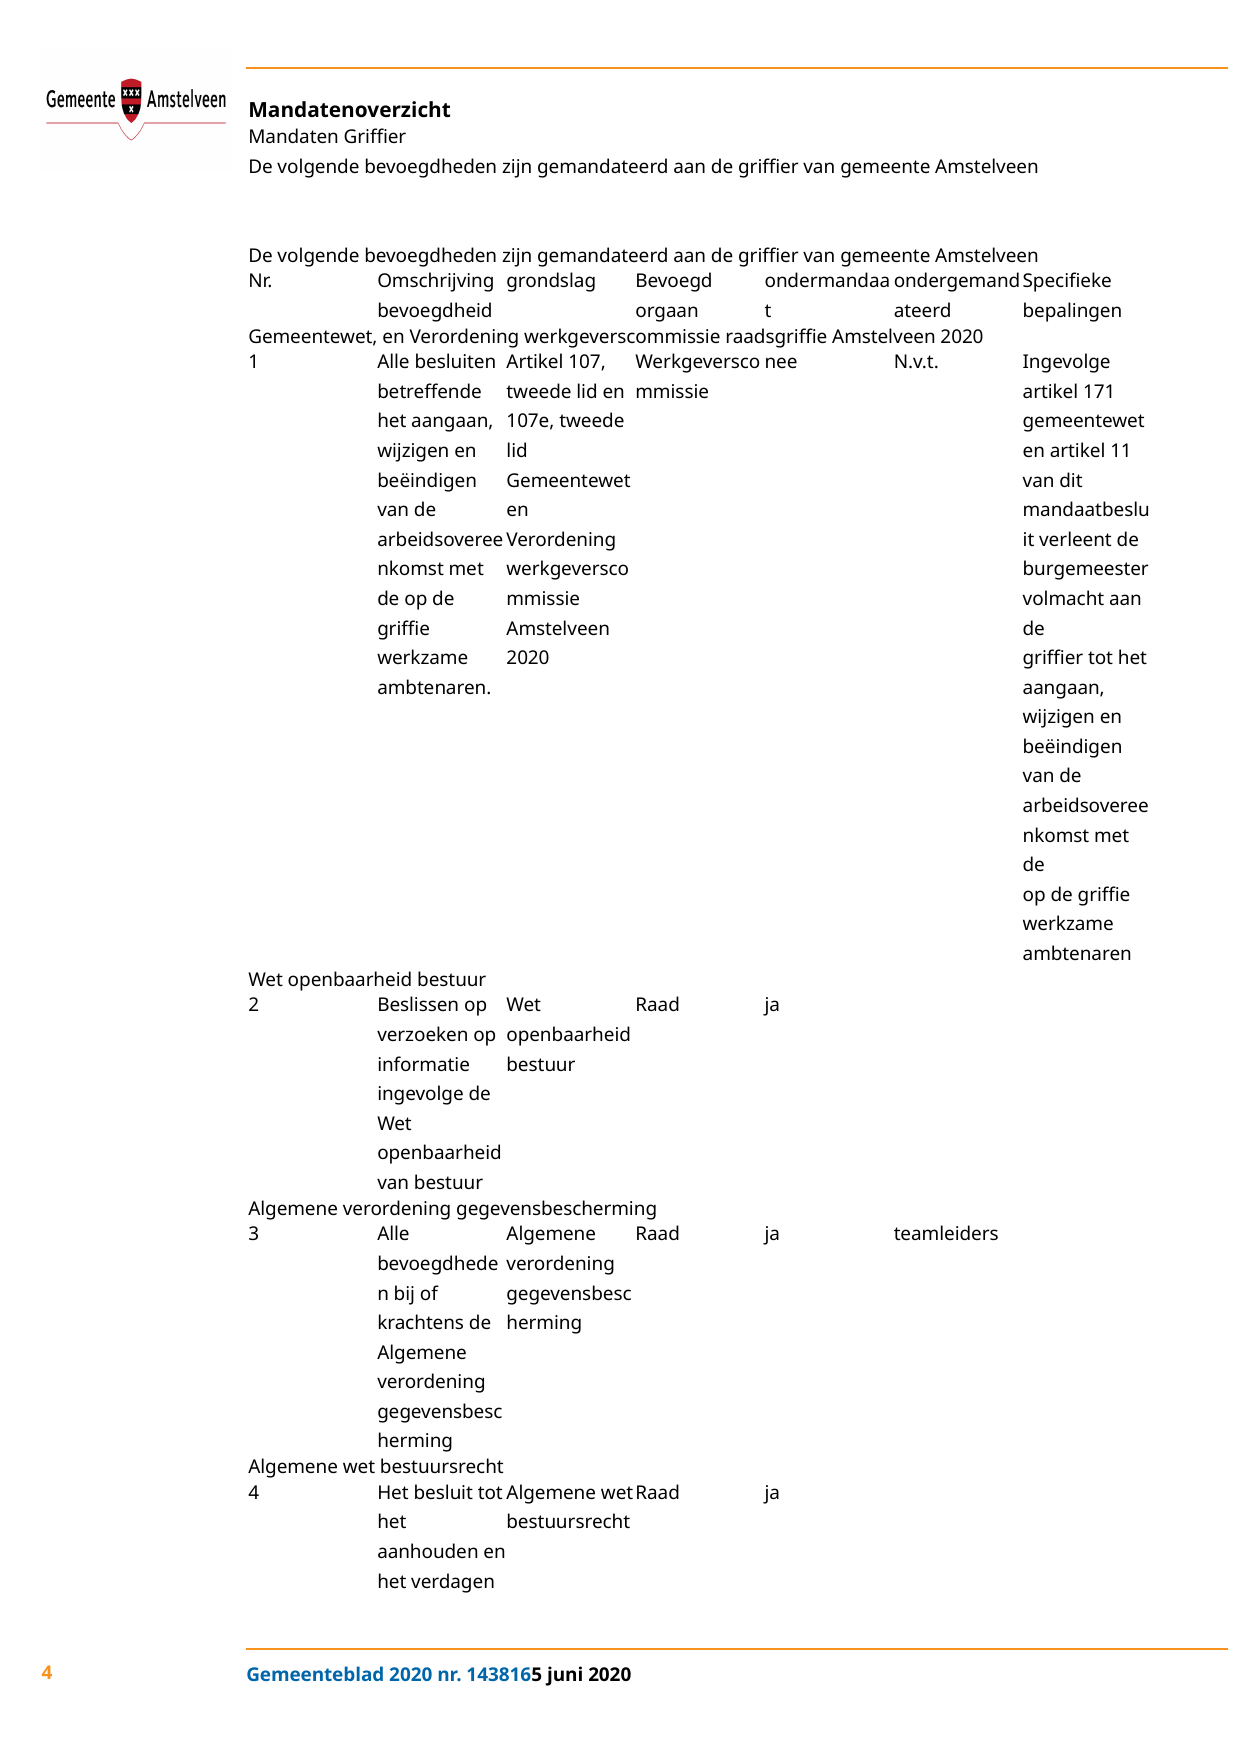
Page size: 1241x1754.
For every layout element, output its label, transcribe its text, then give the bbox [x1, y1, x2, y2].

table_cell ondermandaat [764, 268, 893, 323]
table_cell Algemene verordening gegevensbescherming [248, 1195, 1022, 1221]
table_cell Het besluit tot het aanhouden en het verdagen [377, 1479, 506, 1594]
table_cell Omschrijving bevoegdheid [377, 268, 506, 323]
table_cell Algemene verordening gegevensbescherming [506, 1221, 635, 1453]
text De volgende bevoegdheden zijn gemandateerd aan de griffier van gemeente Amstelveen [248, 153, 1152, 179]
table_cell Specifieke bepalingen [1023, 268, 1152, 323]
table_cell [1023, 1195, 1152, 1221]
table_cell Algemene wet bestuursrecht [248, 1454, 1022, 1479]
table_header De volgende bevoegdheden zijn gemandateerd aan de griffier van gemeente Amstelveen [248, 242, 1152, 267]
table_cell teamleiders [894, 1221, 1022, 1453]
table_cell 4 [248, 1479, 377, 1594]
table_cell [894, 992, 1022, 1195]
table_cell [1023, 1454, 1152, 1479]
text Mandatenoverzicht [248, 95, 1152, 123]
table_cell Algemene wet bestuursrecht [506, 1479, 635, 1594]
table_cell Beslissen op verzoeken op informatie ingevolge de Wet openbaarheid van bestuur [377, 992, 506, 1195]
table_cell Raad [635, 1479, 764, 1594]
text Mandaten Griffier [248, 123, 1152, 149]
table_cell Wet openbaarheid bestuur [248, 966, 1152, 992]
table_cell grondslag [506, 268, 635, 323]
table_cell [894, 1479, 1022, 1594]
table_cell [1023, 992, 1152, 1195]
table_cell Alle besluiten betreffende het aangaan, wijzigen en beëindigen van de arbeidsovereenkomst met de op de griffie werkzame ambtenaren. [377, 349, 506, 966]
table_cell 3 [248, 1221, 377, 1453]
table_cell Gemeentewet, en Verordening werkgeverscommissie raadsgriffie Amstelveen 2020 [248, 323, 1152, 348]
table_cell nee [764, 349, 893, 966]
table_cell 1 [248, 349, 377, 966]
table_cell [1023, 1221, 1152, 1453]
table_cell N.v.t. [894, 349, 1022, 966]
picture [41, 47, 231, 172]
table_cell Bevoegd orgaan [635, 268, 764, 323]
table_cell ja [764, 992, 893, 1195]
table_cell Werkgeverscommissie [635, 349, 764, 966]
table_cell ondergemandateerd [894, 268, 1022, 323]
table_cell ja [764, 1221, 893, 1453]
table_cell ja [764, 1479, 893, 1594]
table_cell Artikel 107, tweede lid en 107e, tweede lid Gemeentewet en Verordening werkgeverscommissie Amstelveen 2020 [506, 349, 635, 966]
table_cell Raad [635, 1221, 764, 1453]
table_cell 2 [248, 992, 377, 1195]
table_cell Nr. [248, 268, 377, 323]
table_cell Alle bevoegdheden bij of krachtens de Algemene verordening gegevensbescherming [377, 1221, 506, 1453]
table_cell Ingevolge artikel 171 gemeentewet en artikel 11 van dit mandaatbesluit verleent de burgemeester volmacht aan de griffier tot het aangaan, wijzigen en beëindigen van de arbeidsovereenkomst met de op de griffie werkzame ambtenaren [1023, 349, 1152, 966]
table_cell [1023, 1479, 1152, 1594]
table_cell Raad [635, 992, 764, 1195]
table_cell Wet openbaarheid bestuur [506, 992, 635, 1195]
